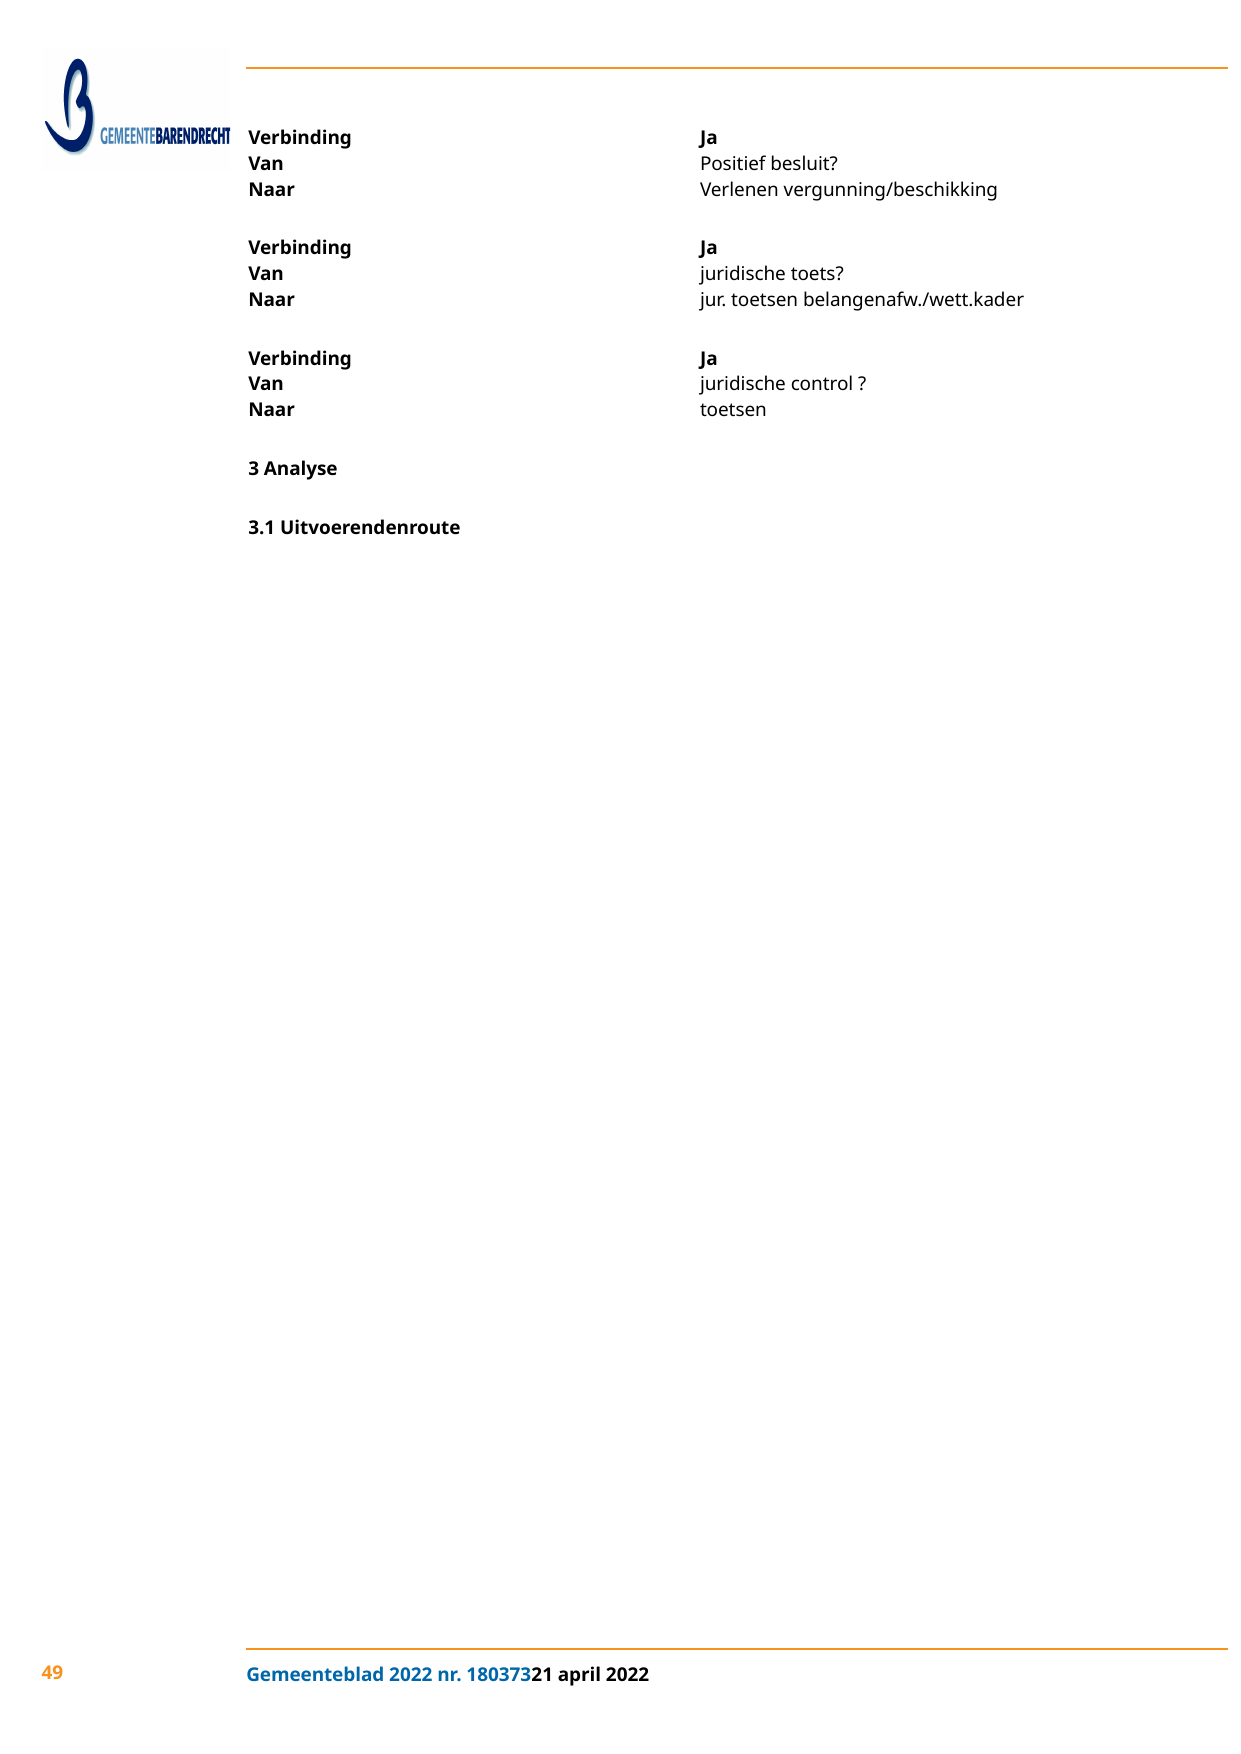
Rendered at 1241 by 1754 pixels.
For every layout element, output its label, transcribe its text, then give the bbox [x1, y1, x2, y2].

table_header Verbinding [248, 235, 700, 260]
table_cell Naar [248, 176, 700, 202]
table_cell Van [248, 370, 700, 396]
text 3 Analyse [248, 455, 1152, 480]
table_cell Van [248, 150, 700, 176]
table_cell Positief besluit? [700, 150, 1152, 176]
text 3.1 Uitvoerendenroute [248, 514, 1152, 539]
table_header Ja [700, 125, 1152, 150]
table_cell Naar [248, 286, 700, 312]
table_header Ja [700, 235, 1152, 260]
table_header Verbinding [248, 345, 700, 370]
table_cell toetsen [700, 396, 1152, 422]
table_header Verbinding [248, 125, 700, 150]
table_cell Van [248, 260, 700, 286]
table_cell Naar [248, 396, 700, 422]
table_cell jur. toetsen belangenafw./wett.kader [700, 286, 1152, 312]
table_cell juridische control ? [700, 370, 1152, 396]
table_cell Verlenen vergunning/beschikking [700, 176, 1152, 202]
table_cell juridische toets? [700, 260, 1152, 286]
table_header Ja [700, 345, 1152, 370]
picture [41, 47, 231, 172]
